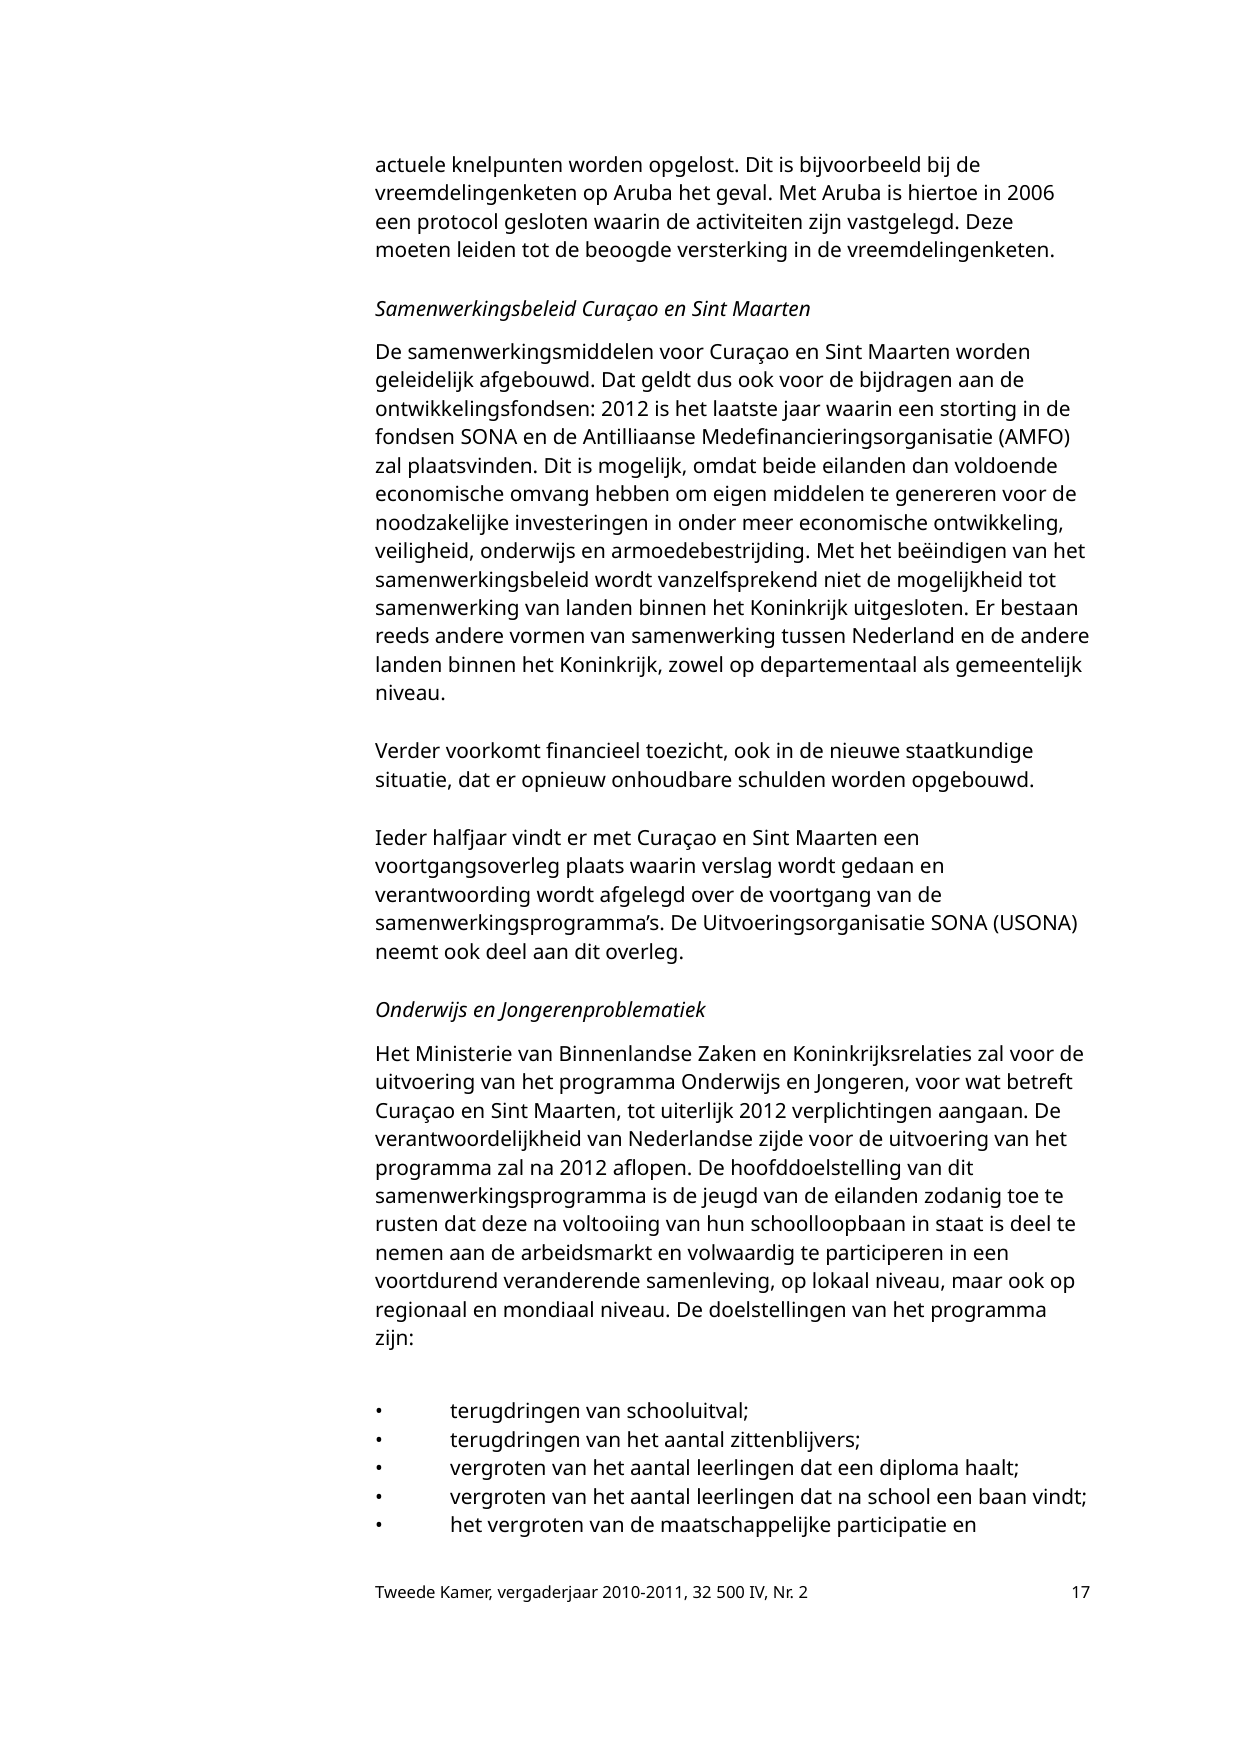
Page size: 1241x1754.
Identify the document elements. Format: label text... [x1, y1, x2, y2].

text De samenwerkingsmiddelen voor Curaçao en Sint Maarten worden geleidelijk afgebouwd. Dat geldt dus ook voor de bijdragen aan de ontwikkelingsfondsen: 2012 is het laatste jaar waarin een storting in de fondsen SONA en de Antilliaanse Medefinancieringsorganisatie (AMFO) zal plaatsvinden. Dit is mogelijk, omdat beide eilanden dan voldoende economische omvang hebben om eigen middelen te genereren voor de noodzakelijke investeringen in onder meer economische ontwikkeling, veiligheid, onderwijs en armoedebestrijding. Met het beëindigen van het samenwerkingsbeleid wordt vanzelfsprekend niet de mogelijkheid tot samenwerking van landen binnen het Koninkrijk uitgesloten. Er bestaan reeds andere vormen van samenwerking tussen Nederland en de andere landen binnen het Koninkrijk, zowel op departementaal als gemeentelijk niveau. [375, 337, 1090, 707]
text Verder voorkomt financieel toezicht, ook in de nieuwe staatkundige situatie, dat er opnieuw onhoudbare schulden worden opgebouwd. [375, 736, 1090, 793]
text Ieder halfjaar vindt er met Curaçao en Sint Maarten een voortgangsoverleg plaats waarin verslag wordt gedaan en verantwoording wordt afgelegd over de voortgang van de samenwerkingsprogramma’s. De Uitvoeringsorganisatie SONA (USONA) neemt ook deel aan dit overleg. [375, 823, 1090, 965]
list vergroten van het aantal leerlingen dat na school een baan vindt; [375, 1482, 1090, 1510]
text Samenwerkingsbeleid Curaçao en Sint Maarten [375, 294, 1090, 322]
text Het Ministerie van Binnenlandse Zaken en Koninkrijksrelaties zal voor de uitvoering van het programma Onderwijs en Jongeren, voor wat betreft Curaçao en Sint Maarten, tot uiterlijk 2012 verplichtingen aangaan. De verantwoordelijkheid van Nederlandse zijde voor de uitvoering van het programma zal na 2012 aflopen. De hoofddoelstelling van dit samenwerkingsprogramma is de jeugd van de eilanden zodanig toe te rusten dat deze na voltooiing van hun schoolloopbaan in staat is deel te nemen aan de arbeidsmarkt en volwaardig te participeren in een voortdurend veranderende samenleving, op lokaal niveau, maar ook op regionaal en mondiaal niveau. De doelstellingen van het programma zijn: [375, 1039, 1090, 1352]
text actuele knelpunten worden opgelost. Dit is bijvoorbeeld bij de vreemdelingenketen op Aruba het geval. Met Aruba is hiertoe in 2006 een protocol gesloten waarin de activiteiten zijn vastgelegd. Deze moeten leiden tot de beoogde versterking in de vreemdelingenketen. [375, 150, 1090, 264]
list vergroten van het aantal leerlingen dat een diploma haalt; [375, 1453, 1090, 1482]
text Onderwijs en Jongerenproblematiek [375, 995, 1090, 1024]
list terugdringen van schooluitval; [375, 1397, 1090, 1425]
list terugdringen van het aantal zittenblijvers; [375, 1425, 1090, 1453]
list het vergroten van de maatschappelijke participatie en [375, 1510, 1090, 1539]
